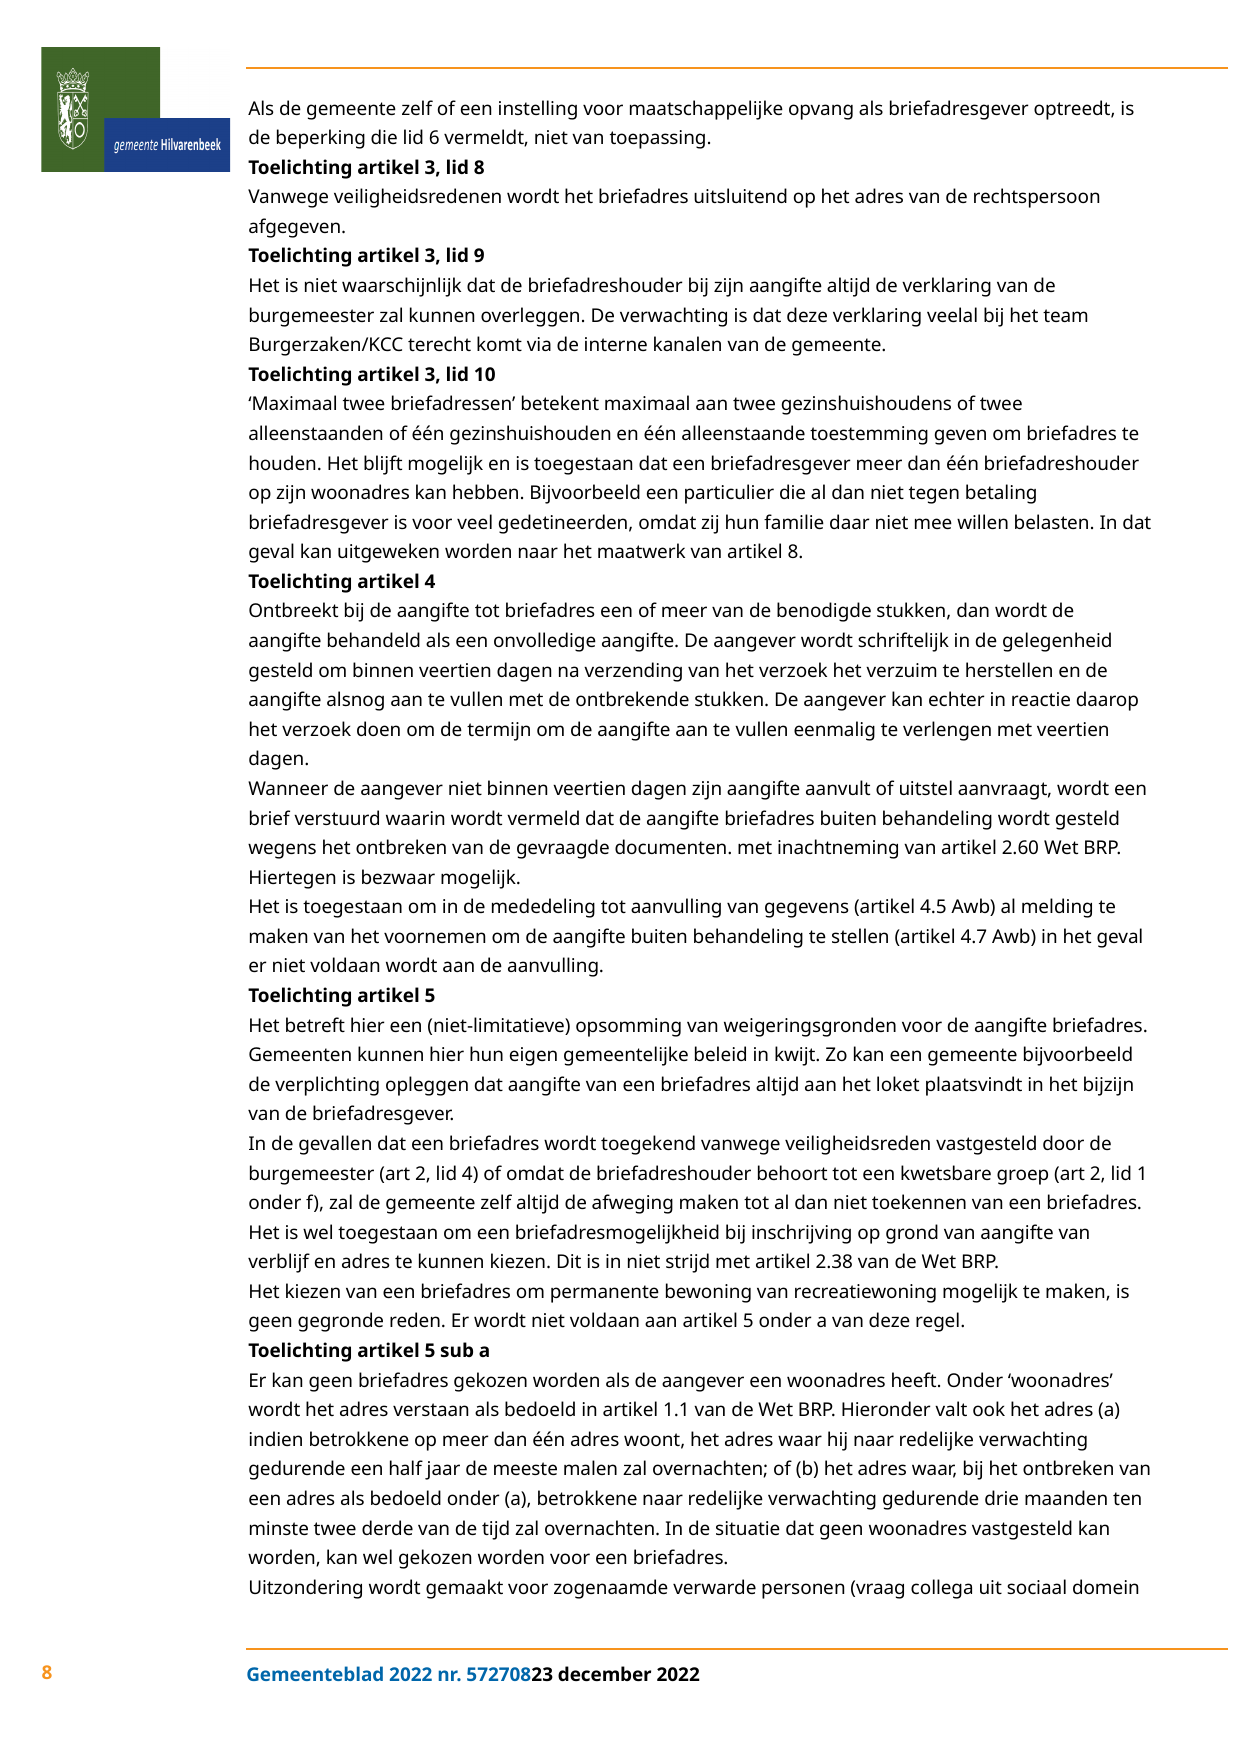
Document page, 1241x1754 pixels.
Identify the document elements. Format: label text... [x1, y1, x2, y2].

text Toelichting artikel 3, lid 9 [248, 243, 1152, 268]
text ‘Maximaal twee briefadressen’ betekent maximaal aan twee gezinshuishoudens of twee alleenstaanden of één gezinshuishouden en één alleenstaande toestemming geven om briefadres te houden. Het blijft mogelijk en is toegestaan dat een briefadresgever meer dan één briefadreshouder op zijn woonadres kan hebben. Bijvoorbeeld een particulier die al dan niet tegen betaling briefadresgever is voor veel gedetineerden, omdat zij hun familie daar niet mee willen belasten. In dat geval kan uitgeweken worden naar het maatwerk van artikel 8. [248, 391, 1152, 564]
text Het is toegestaan om in de mededeling tot aanvulling van gegevens (artikel 4.5 Awb) al melding te maken van het voornemen om de aangifte buiten behandeling te stellen (artikel 4.7 Awb) in het geval er niet voldaan wordt aan de aanvulling. [248, 893, 1152, 978]
text Toelichting artikel 5 [248, 982, 1152, 1008]
text Toelichting artikel 3, lid 10 [248, 361, 1152, 387]
text Toelichting artikel 5 sub a [248, 1337, 1152, 1363]
text Toelichting artikel 4 [248, 568, 1152, 594]
text Ontbreekt bij de aangifte tot briefadres een of meer van de benodigde stukken, dan wordt de aangifte behandeld als een onvolledige aangifte. De aangever wordt schriftelijk in de gelegenheid gesteld om binnen veertien dagen na verzending van het verzoek het verzuim te herstellen en de aangifte alsnog aan te vullen met de ontbrekende stukken. De aangever kan echter in reactie daarop het verzoek doen om de termijn om de aangifte aan te vullen eenmalig te verlengen met veertien dagen. [248, 598, 1152, 771]
text Vanwege veiligheidsredenen wordt het briefadres uitsluitend op het adres van de rechtspersoon afgegeven. [248, 183, 1152, 239]
text Het is niet waarschijnlijk dat de briefadreshouder bij zijn aangifte altijd de verklaring van de burgemeester zal kunnen overleggen. De verwachting is dat deze verklaring veelal bij het team Burgerzaken/KCC terecht komt via de interne kanalen van de gemeente. [248, 272, 1152, 357]
text Toelichting artikel 3, lid 8 [248, 154, 1152, 180]
text Als de gemeente zelf of een instelling voor maatschappelijke opvang als briefadresgever optreedt, is de beperking die lid 6 vermeldt, niet van toepassing. [248, 95, 1152, 150]
text Er kan geen briefadres gekozen worden als de aangever een woonadres heeft. Onder ‘woonadres’ wordt het adres verstaan als bedoeld in artikel 1.1 van de Wet BRP. Hieronder valt ook het adres (a) indien betrokkene op meer dan één adres woont, het adres waar hij naar redelijke verwachting gedurende een half jaar de meeste malen zal overnachten; of (b) het adres waar, bij het ontbreken van een adres als bedoeld onder (a), betrokkene naar redelijke verwachting gedurende drie maanden ten minste twee derde van de tijd zal overnachten. In de situatie dat geen woonadres vastgesteld kan worden, kan wel gekozen worden voor een briefadres. [248, 1367, 1152, 1570]
text Uitzondering wordt gemaakt voor zogenaamde verwarde personen (vraag collega uit sociaal domein [248, 1574, 1152, 1600]
picture [41, 47, 231, 172]
text Wanneer de aangever niet binnen veertien dagen zijn aangifte aanvult of uitstel aanvraagt, wordt een brief verstuurd waarin wordt vermeld dat de aangifte briefadres buiten behandeling wordt gesteld wegens het ontbreken van de gevraagde documenten. met inachtneming van artikel 2.60 Wet BRP. Hiertegen is bezwaar mogelijk. [248, 775, 1152, 890]
text Het kiezen van een briefadres om permanente bewoning van recreatiewoning mogelijk te maken, is geen gegronde reden. Er wordt niet voldaan aan artikel 5 onder a van deze regel. [248, 1278, 1152, 1333]
text Het betreft hier een (niet-limitatieve) opsomming van weigeringsgronden voor de aangifte briefadres. Gemeenten kunnen hier hun eigen gemeentelijke beleid in kwijt. Zo kan een gemeente bijvoorbeeld de verplichting opleggen dat aangifte van een briefadres altijd aan het loket plaatsvindt in het bijzijn van de briefadresgever. [248, 1012, 1152, 1126]
text Het is wel toegestaan om een briefadresmogelijkheid bij inschrijving op grond van aangifte van verblijf en adres te kunnen kiezen. Dit is in niet strijd met artikel 2.38 van de Wet BRP. [248, 1219, 1152, 1274]
text In de gevallen dat een briefadres wordt toegekend vanwege veiligheidsreden vastgesteld door de burgemeester (art 2, lid 4) of omdat de briefadreshouder behoort tot een kwetsbare groep (art 2, lid 1 onder f), zal de gemeente zelf altijd de afweging maken tot al dan niet toekennen van een briefadres. [248, 1130, 1152, 1215]
